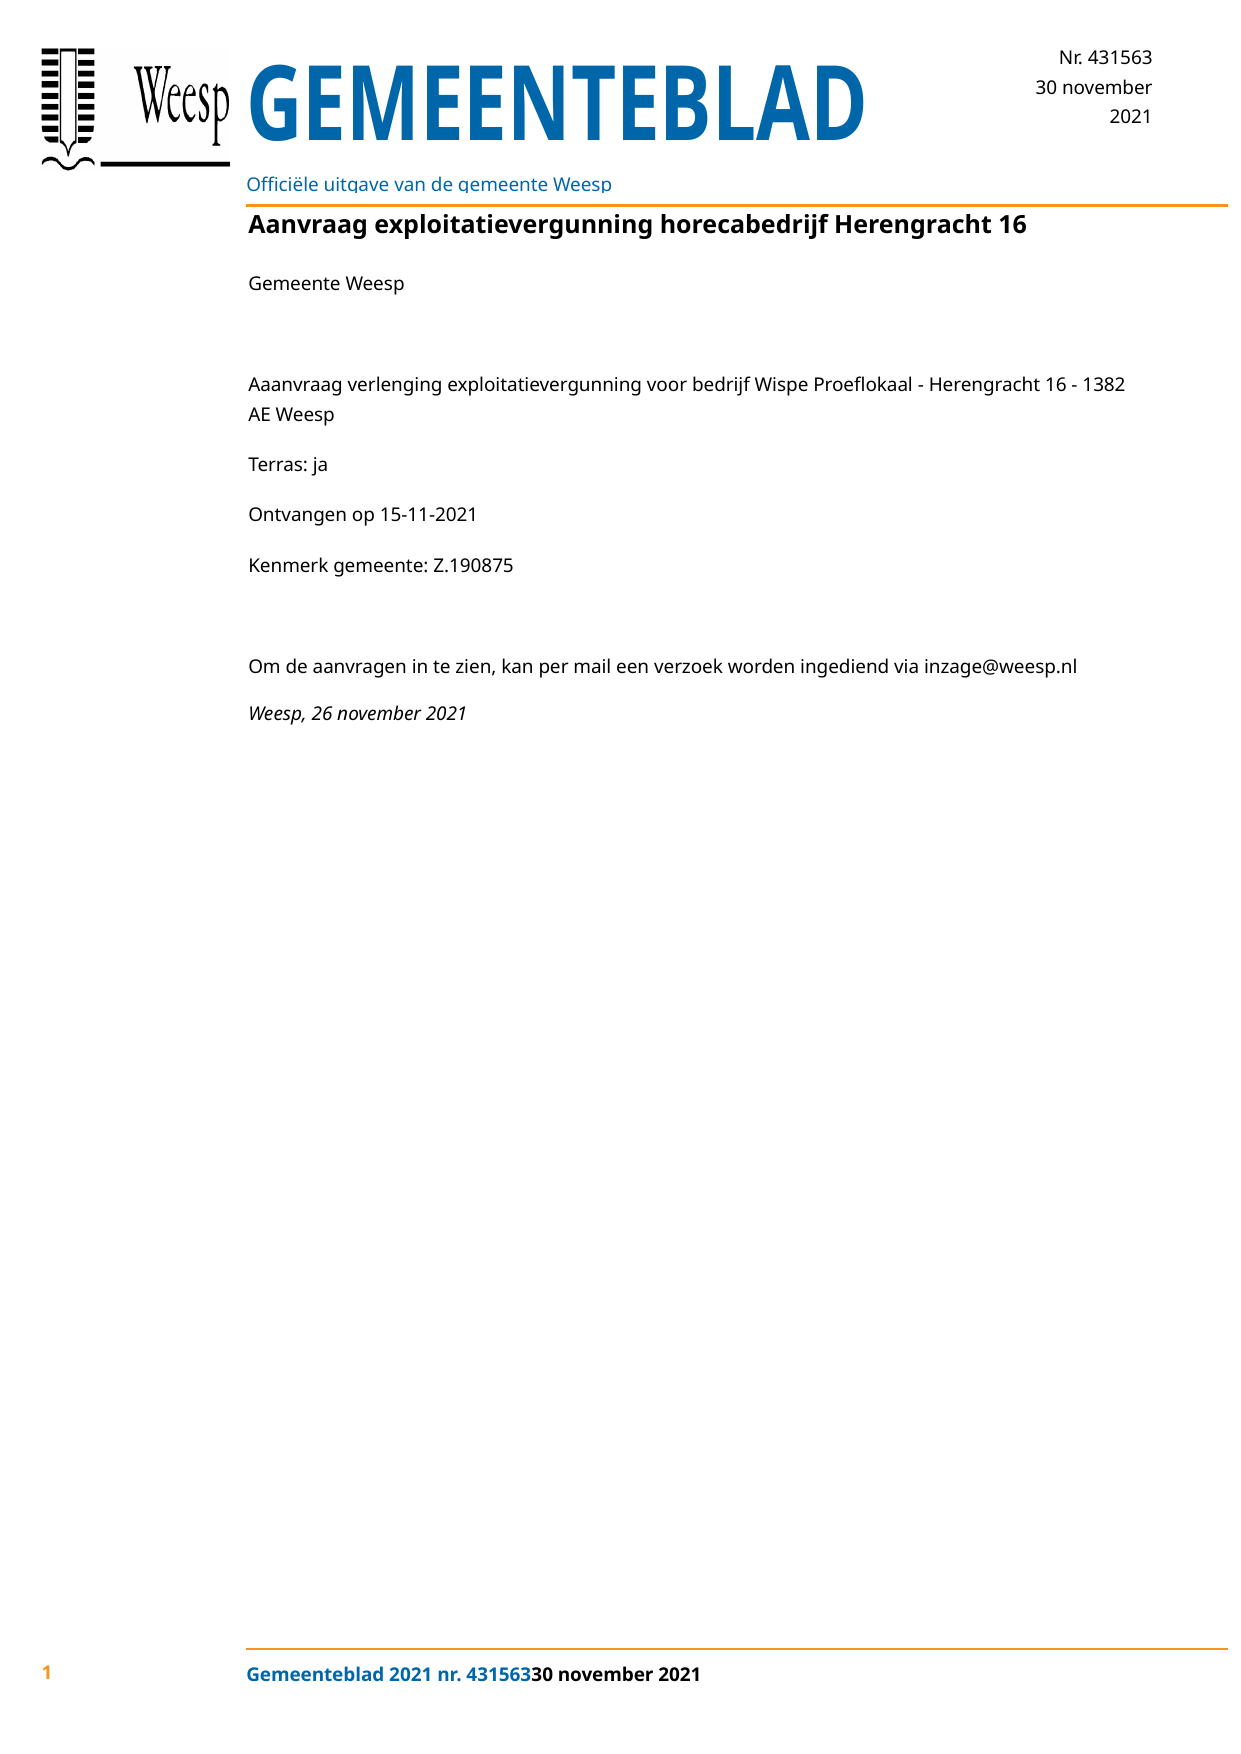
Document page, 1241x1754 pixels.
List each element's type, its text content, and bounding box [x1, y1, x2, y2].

text Ontvangen op 15-11-2021 [248, 502, 1152, 527]
text Terras: ja [248, 451, 1152, 477]
text Aaanvraag verlenging exploitatievergunning voor bedrijf Wispe Proeflokaal - Herengracht 16 - 1382 AE Weesp [248, 371, 1152, 426]
text Aanvraag exploitatievergunning horecabedrijf Herengracht 16 [248, 207, 1152, 241]
picture [41, 47, 231, 172]
text Gemeente Weesp [248, 270, 1152, 296]
text Om de aanvragen in te zien, kan per mail een verzoek worden ingediend via inzage@weesp.nl [248, 653, 1152, 678]
text Kenmerk gemeente: Z.190875 [248, 552, 1152, 578]
text Weesp, 26 november 2021 [248, 701, 1152, 726]
